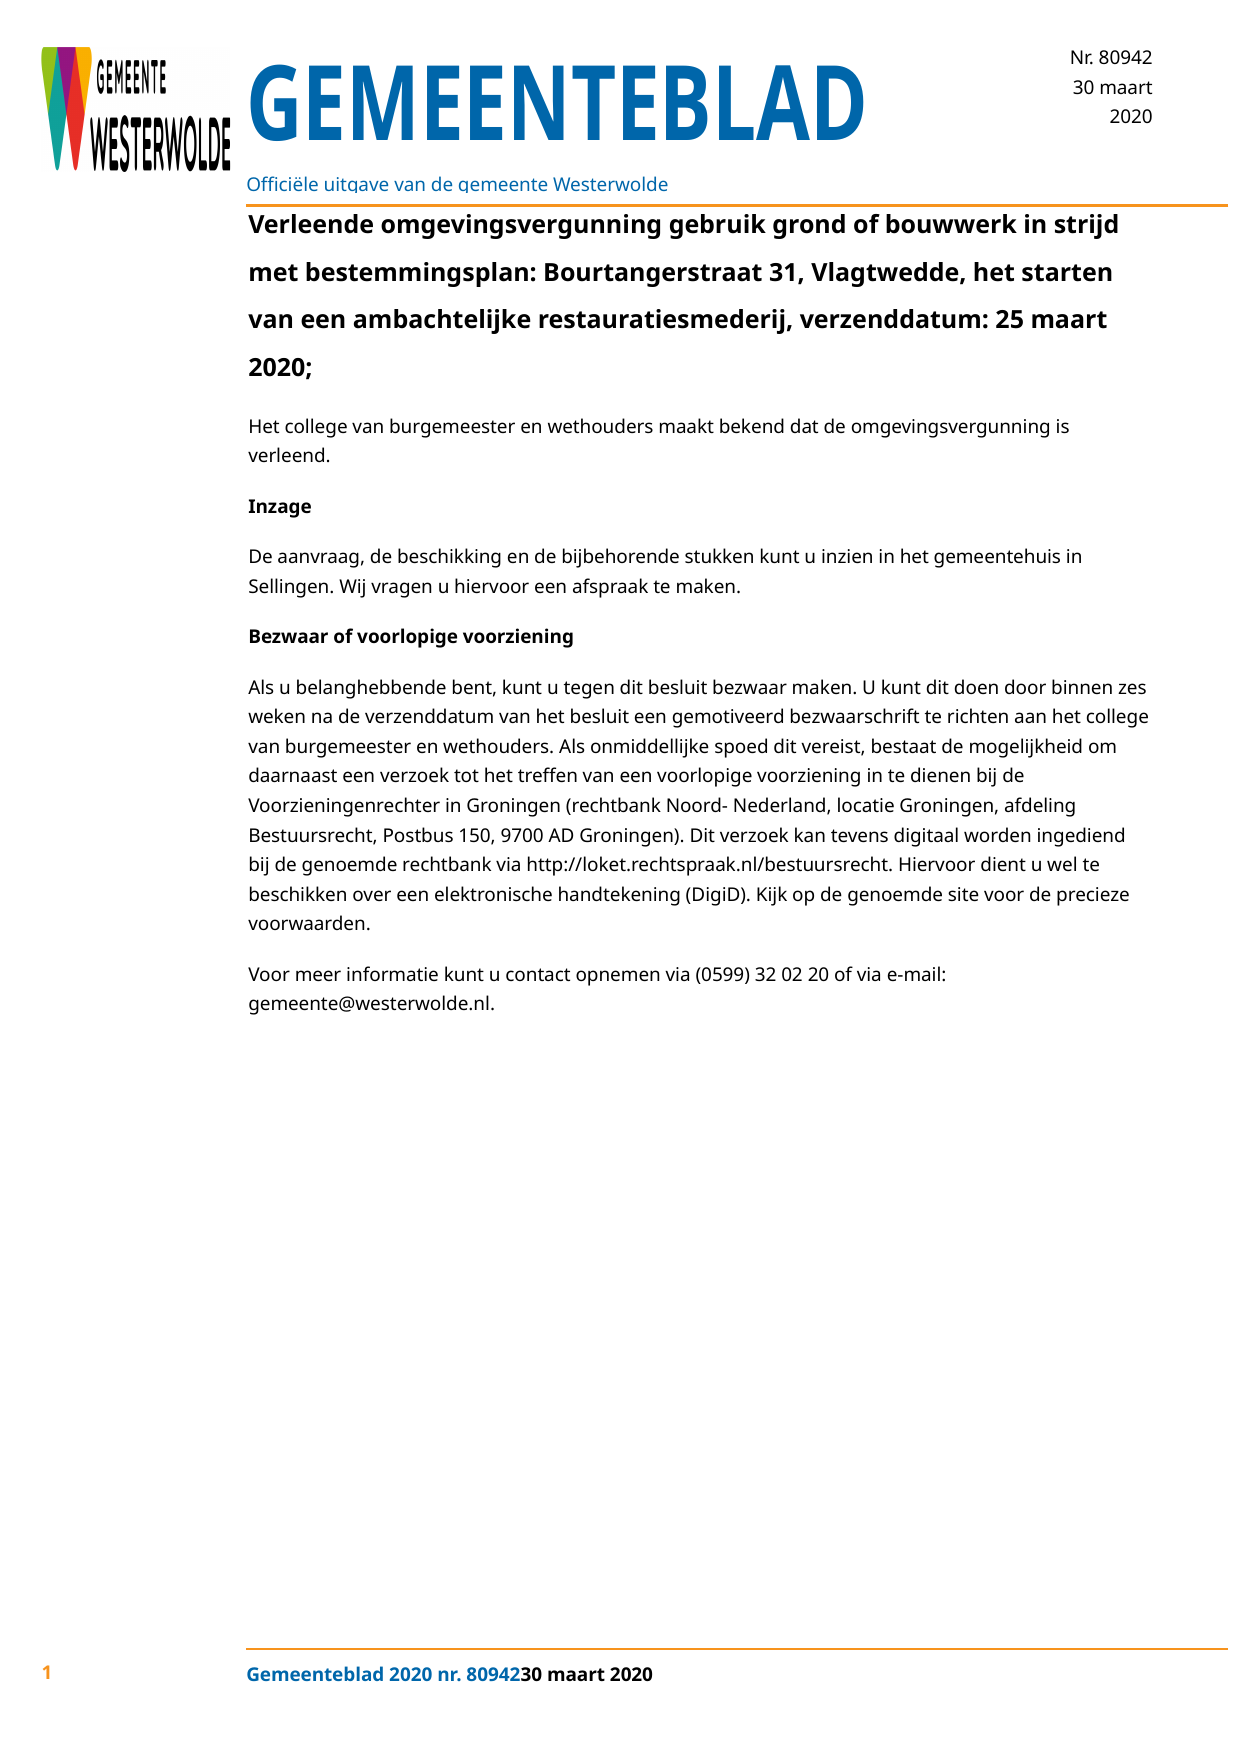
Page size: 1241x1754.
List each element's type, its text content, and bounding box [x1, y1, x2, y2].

text Inzage [248, 493, 1152, 519]
text Het college van burgemeester en wethouders maakt bekend dat de omgevingsvergunning is verleend. [248, 413, 1152, 468]
text Bezwaar of voorlopige voorziening [248, 623, 1152, 649]
text De aanvraag, de beschikking en de bijbehorende stukken kunt u inzien in het gemeentehuis in Sellingen. Wij vragen u hiervoor een afspraak te maken. [248, 543, 1152, 599]
text Als u belanghebbende bent, kunt u tegen dit besluit bezwaar maken. U kunt dit doen door binnen zes weken na de verzenddatum van het besluit een gemotiveerd bezwaarschrift te richten aan het college van burgemeester en wethouders. Als onmiddellijke spoed dit vereist, bestaat de mogelijkheid om daarnaast een verzoek tot het treffen van een voorlopige voorziening in te dienen bij de Voorzieningenrechter in Groningen (rechtbank Noord- Nederland, locatie Groningen, afdeling Bestuursrecht, Postbus 150, 9700 AD Groningen). Dit verzoek kan tevens digitaal worden ingediend bij de genoemde rechtbank via http://loket.rechtspraak.nl/bestuursrecht. Hiervoor dient u wel te beschikken over een elektronische handtekening (DigiD). Kijk op de genoemde site voor de precieze voorwaarden. [248, 674, 1152, 936]
text Voor meer informatie kunt u contact opnemen via (0599) 32 02 20 of via e-mail: gemeente@westerwolde.nl. [248, 961, 1152, 1016]
picture [41, 47, 231, 172]
text Verleende omgevingsvergunning gebruik grond of bouwwerk in strijd met bestemmingsplan: Bourtangerstraat 31, Vlagtwedde, het starten van een ambachtelijke restauratiesmederij, verzenddatum: 25 maart 2020; [248, 207, 1152, 384]
